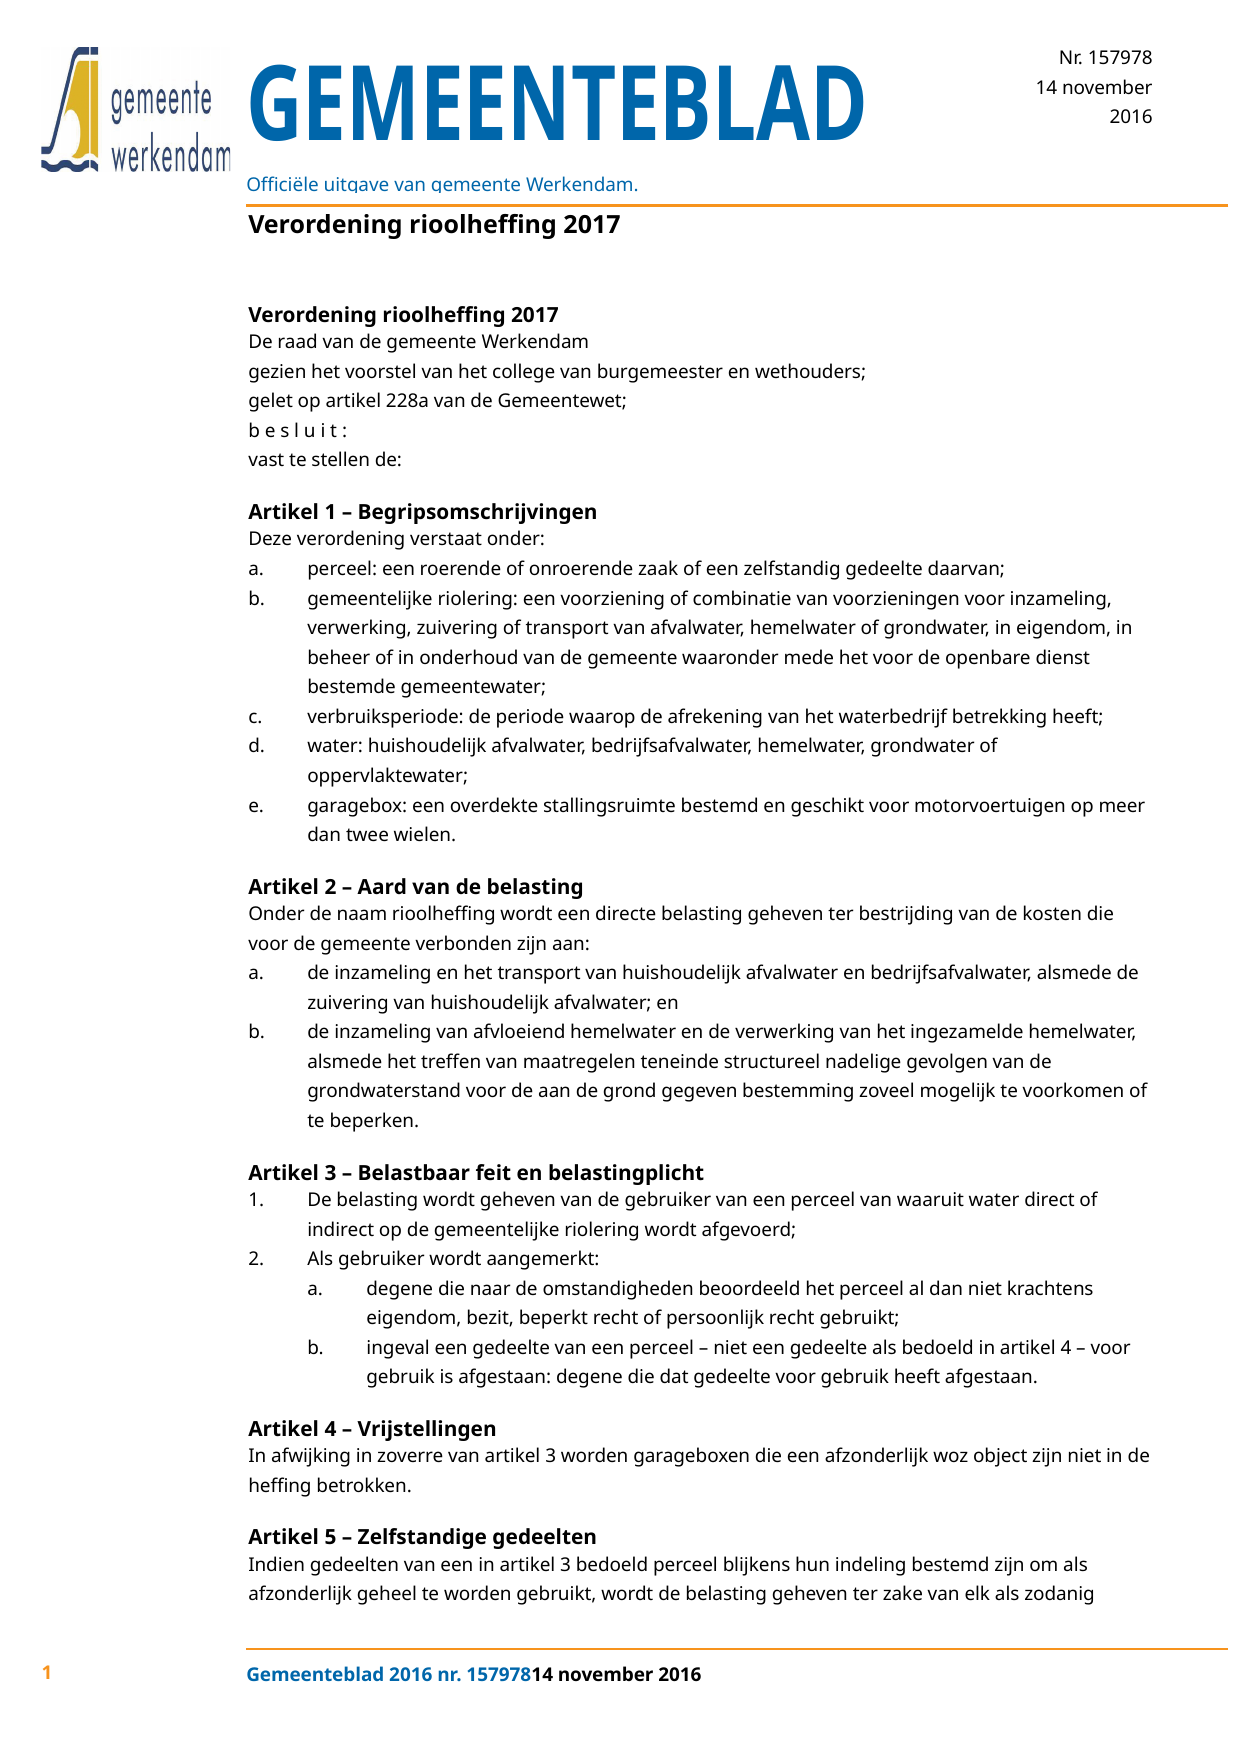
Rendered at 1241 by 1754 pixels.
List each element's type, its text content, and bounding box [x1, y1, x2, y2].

text Artikel 3 – Belastbaar feit en belastingplicht [248, 1158, 1152, 1186]
list water: huishoudelijk afvalwater, bedrijfsafvalwater, hemelwater, grondwater of oppervlaktewater; [248, 733, 1152, 788]
text In afwijking in zoverre van artikel 3 worden garageboxen die een afzonderlijk woz object zijn niet in de heffing betrokken. [248, 1442, 1152, 1498]
list De belasting wordt geheven van de gebruiker van een perceel van waaruit water direct of indirect op de gemeentelijke riolering wordt afgevoerd; [248, 1186, 1152, 1241]
list perceel: een roerende of onroerende zaak of een zelfstandig gedeelte daarvan; [248, 555, 1152, 581]
text De raad van de gemeente Werkendam [248, 328, 1152, 354]
text Deze verordening verstaat onder: [248, 526, 1152, 551]
list ingeval een gedeelte van een perceel – niet een gedeelte als bedoeld in artikel 4 – voor gebruik is afgestaan: degene die dat gedeelte voor gebruik heeft afgestaan. [307, 1334, 1152, 1389]
list garagebox: een overdekte stallingsruimte bestemd en geschikt voor motorvoertuigen op meer dan twee wielen. [248, 792, 1152, 847]
list de inzameling en het transport van huishoudelijk afvalwater en bedrijfsafvalwater, alsmede de zuivering van huishoudelijk afvalwater; en [248, 959, 1152, 1015]
text Verordening rioolheffing 2017 [248, 207, 1152, 241]
list degene die naar de omstandigheden beoordeeld het perceel al dan niet krachtens eigendom, bezit, beperkt recht of persoonlijk recht gebruikt; [307, 1275, 1152, 1330]
text Artikel 2 – Aard van de belasting [248, 872, 1152, 900]
text gelet op artikel 228a van de Gemeentewet; [248, 387, 1152, 413]
text b e s l u i t : [248, 417, 1152, 443]
picture [41, 47, 231, 172]
list de inzameling van afvloeiend hemelwater en de verwerking van het ingezamelde hemelwater, alsmede het treffen van maatregelen teneinde structureel nadelige gevolgen van de grondwaterstand voor de aan de grond gegeven bestemming zoveel mogelijk te voorkomen of te beperken. [248, 1018, 1152, 1133]
text Artikel 4 – Vrijstellingen [248, 1414, 1152, 1442]
text Indien gedeelten van een in artikel 3 bedoeld perceel blijkens hun indeling bestemd zijn om als afzonderlijk geheel te worden gebruikt, wordt de belasting geheven ter zake van elk als zodanig [248, 1551, 1152, 1606]
list Als gebruiker wordt aangemerkt: [248, 1245, 1152, 1271]
text vast te stellen de: [248, 447, 1152, 472]
list verbruiksperiode: de periode waarop de afrekening van het waterbedrijf betrekking heeft; [248, 703, 1152, 729]
text Onder de naam rioolheffing wordt een directe belasting geheven ter bestrijding van de kosten die voor de gemeente verbonden zijn aan: [248, 900, 1152, 956]
text Artikel 1 – Begripsomschrijvingen [248, 497, 1152, 526]
list gemeentelijke riolering: een voorziening of combinatie van voorzieningen voor inzameling, verwerking, zuivering of transport van afvalwater, hemelwater of grondwater, in eigendom, in beheer of in onderhoud van de gemeente waaronder mede het voor de openbare dienst bestemde gemeentewater; [248, 585, 1152, 699]
text Artikel 5 – Zelfstandige gedeelten [248, 1522, 1152, 1551]
text gezien het voorstel van het college van burgemeester en wethouders; [248, 358, 1152, 384]
text Verordening rioolheffing 2017 [248, 300, 1152, 328]
